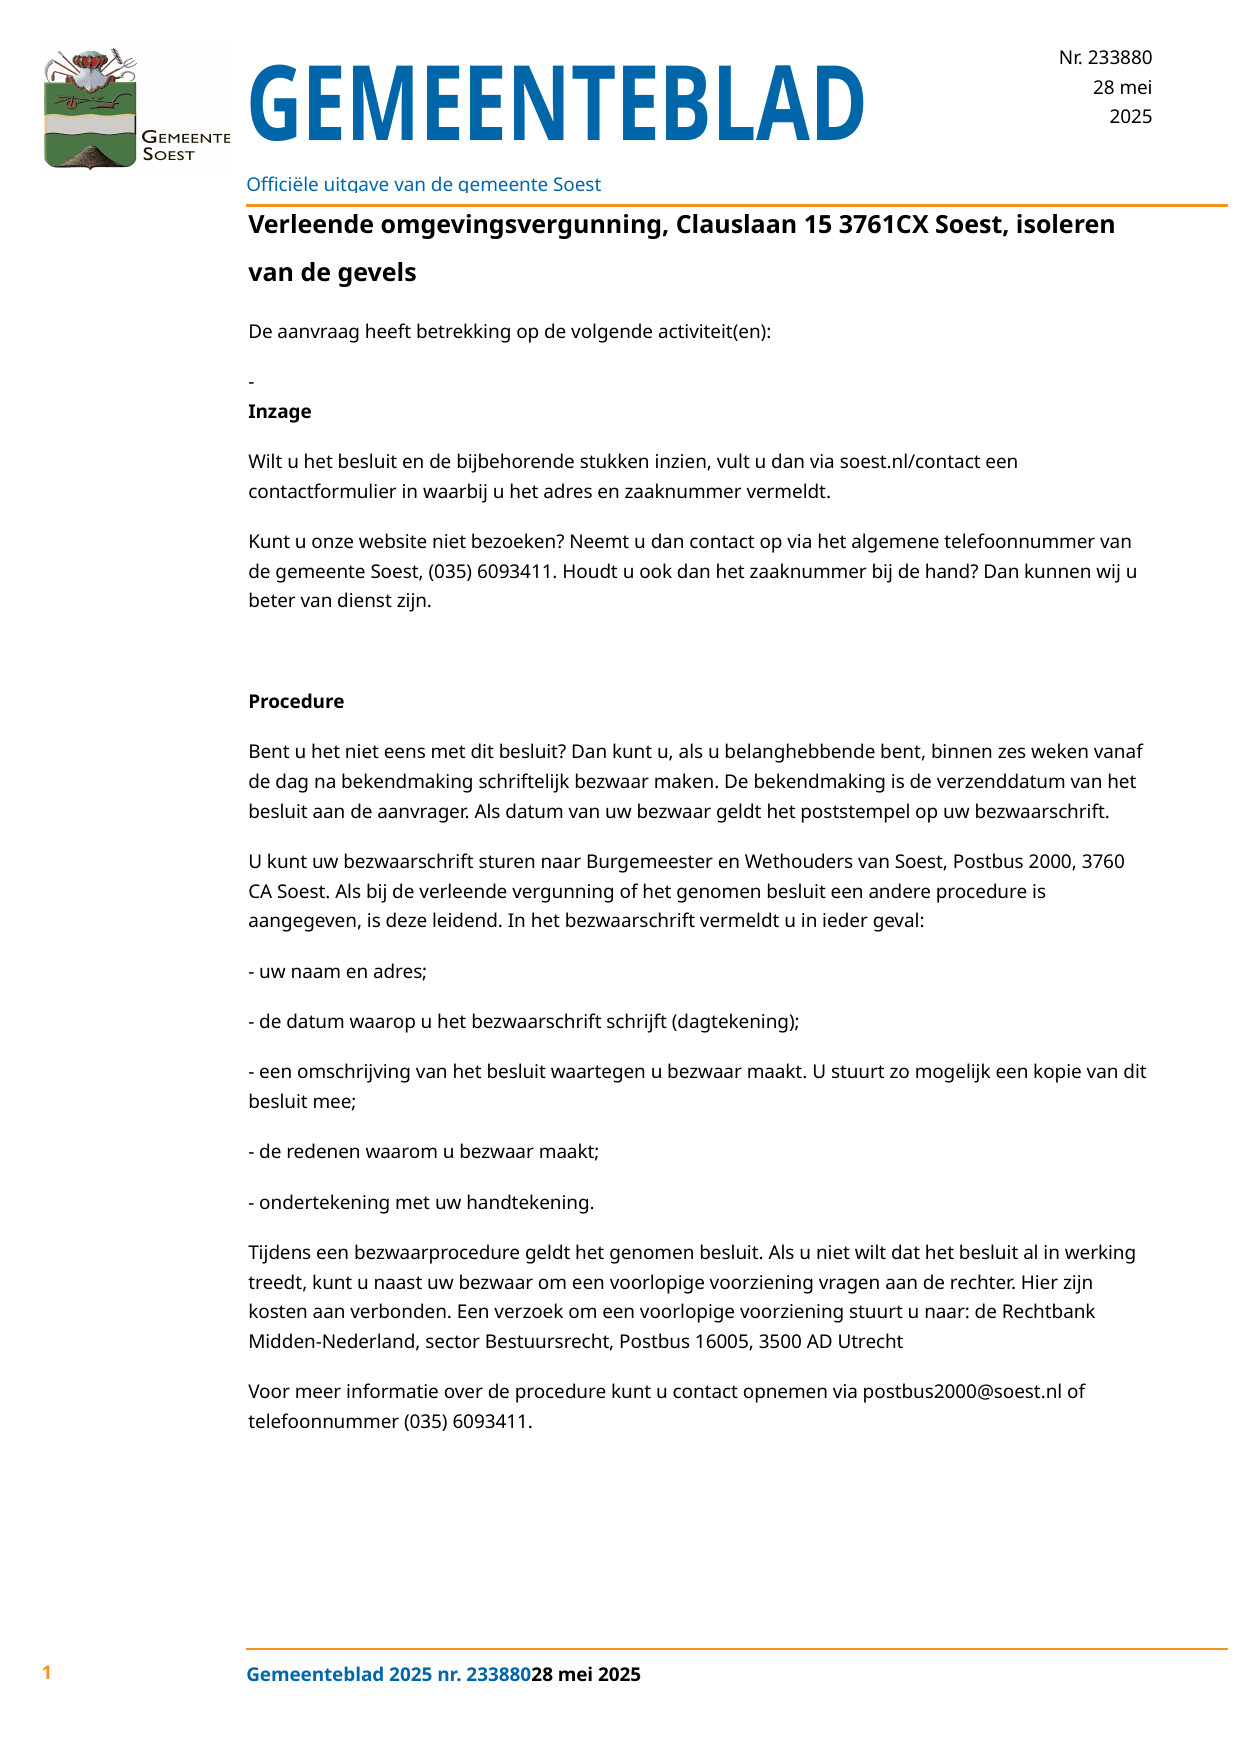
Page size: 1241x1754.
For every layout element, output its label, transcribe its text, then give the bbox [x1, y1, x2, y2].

text Verleende omgevingsvergunning, Clauslaan 15 3761CX Soest, isoleren van de gevels [248, 207, 1152, 288]
text U kunt uw bezwaarschrift sturen naar Burgemeester en Wethouders van Soest, Postbus 2000, 3760 CA Soest. Als bij de verleende vergunning of het genomen besluit een andere procedure is aangegeven, is deze leidend. In het bezwaarschrift vermeldt u in ieder geval: [248, 848, 1152, 933]
text Inzage [248, 398, 1152, 424]
text - de redenen waarom u bezwaar maakt; [248, 1139, 1152, 1164]
text Bent u het niet eens met dit besluit? Dan kunt u, als u belanghebbende bent, binnen zes weken vanaf de dag na bekendmaking schriftelijk bezwaar maken. De bekendmaking is de verzenddatum van het besluit aan de aanvrager. Als datum van uw bezwaar geldt het poststempel op uw bezwaarschrift. [248, 739, 1152, 824]
text Tijdens een bezwaarprocedure geldt het genomen besluit. Als u niet wilt dat het besluit al in werking treedt, kunt u naast uw bezwaar om een voorlopige voorziening vragen aan de rechter. Hier zijn kosten aan verbonden. Een verzoek om een voorlopige voorziening stuurt u naar: de Rechtbank Midden-Nederland, sector Bestuursrecht, Postbus 16005, 3500 AD Utrecht [248, 1239, 1152, 1354]
text - de datum waarop u het bezwaarschrift schrijft (dagtekening); [248, 1008, 1152, 1034]
picture [41, 47, 231, 172]
text Voor meer informatie over de procedure kunt u contact opnemen via postbus2000@soest.nl of telefoonnummer (035) 6093411. [248, 1379, 1152, 1434]
text - ondertekening met uw handtekening. [248, 1189, 1152, 1215]
text Procedure [248, 688, 1152, 714]
text Wilt u het besluit en de bijbehorende stukken inzien, vult u dan via soest.nl/contact een contactformulier in waarbij u het adres en zaaknummer vermeldt. [248, 448, 1152, 504]
text - een omschrijving van het besluit waartegen u bezwaar maakt. U stuurt zo mogelijk een kopie van dit besluit mee; [248, 1059, 1152, 1114]
text De aanvraag heeft betrekking op de volgende activiteit(en): [248, 318, 1152, 344]
text - uw naam en adres; [248, 958, 1152, 984]
text Kunt u onze website niet bezoeken? Neemt u dan contact op via het algemene telefoonnummer van de gemeente Soest, (035) 6093411. Houdt u ook dan het zaaknummer bij de hand? Dan kunnen wij u beter van dienst zijn. [248, 528, 1152, 613]
